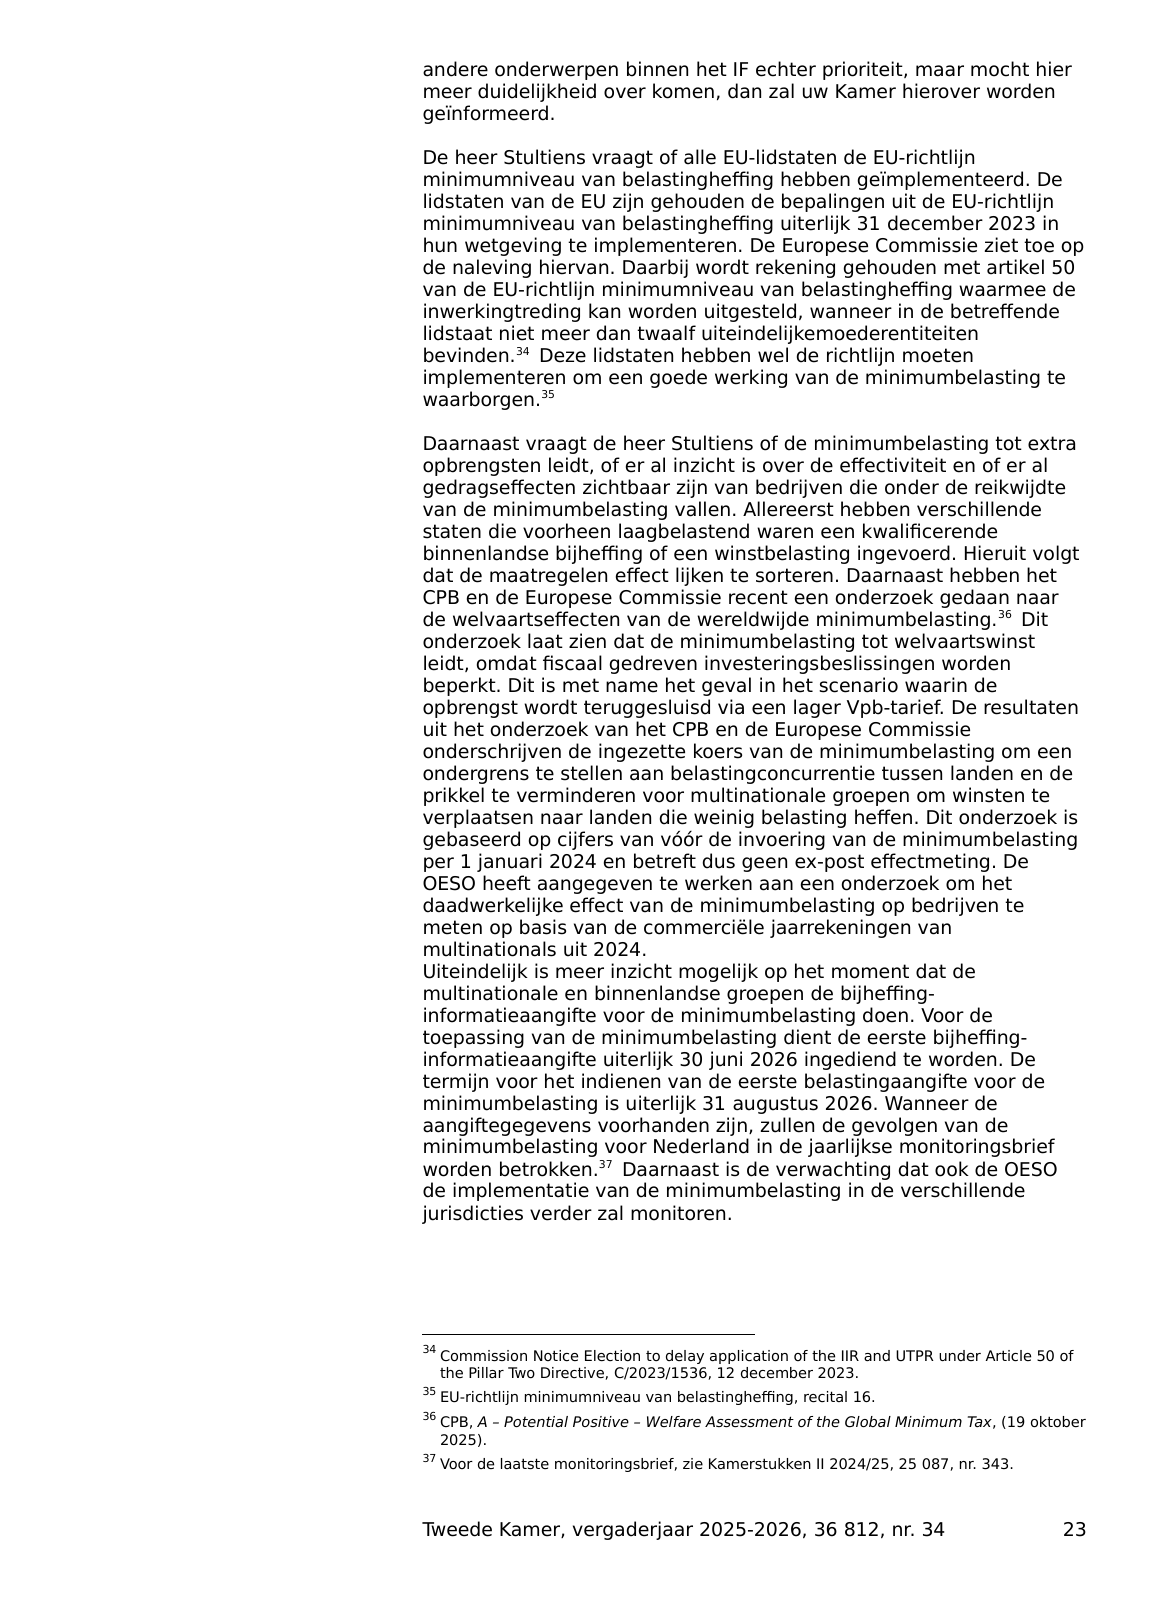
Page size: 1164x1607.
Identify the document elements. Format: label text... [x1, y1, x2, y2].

text andere onderwerpen binnen het IF echter prioriteit, maar mocht hier meer duidelijkheid over komen, dan zal uw Kamer hierover worden geïnformeerd. [422, 59, 1087, 125]
text Voor de laatste monitoringsbrief, zie Kamerstukken II 2024/25, 25 087, nr. 343. [422, 1452, 1087, 1474]
text CPB, A – Potential Positive – Welfare Assessment of the Global Minimum Tax, (19 oktober 2025). [422, 1410, 1087, 1449]
text De heer Stultiens vraagt of alle EU-lidstaten de EU-richtlijn minimumniveau van belastingheffing hebben geïmplementeerd. De lidstaten van de EU zijn gehouden de bepalingen uit de EU-richtlijn minimumniveau van belastingheffing uiterlijk 31 december 2023 in hun wetgeving te implementeren. De Europese Commissie ziet toe op de naleving hiervan. Daarbij wordt rekening gehouden met artikel 50 van de EU-richtlijn minimumniveau van belastingheffing waarmee de inwerkingtreding kan worden uitgesteld, wanneer in de betreffende lidstaat niet meer dan twaalf uiteindelijkemoederentiteiten bevinden. Deze lidstaten hebben wel de richtlijn moeten implementeren om een goede werking van de minimumbelasting te waarborgen. [422, 147, 1087, 411]
text EU-richtlijn minimumniveau van belastingheffing, recital 16. [422, 1385, 1087, 1407]
text Commission Notice Election to delay application of the IIR and UTPR under Article 50 of the Pillar Two Directive, C/2023/1536, 12 december 2023. [422, 1343, 1087, 1382]
text Uiteindelijk is meer inzicht mogelijk op het moment dat de multinationale en binnenlandse groepen de bijheffing-informatieaangifte voor de minimumbelasting doen. Voor de toepassing van de minimumbelasting dient de eerste bijheffing-informatieaangifte uiterlijk 30 juni 2026 ingediend te worden. De termijn voor het indienen van de eerste belastingaangifte voor de minimumbelasting is uiterlijk 31 augustus 2026. Wanneer de aangiftegegevens voorhanden zijn, zullen de gevolgen van de minimumbelasting voor Nederland in de jaarlijkse monitoringsbrief worden betrokken. Daarnaast is de verwachting dat ook de OESO de implementatie van de minimumbelasting in de verschillende jurisdicties verder zal monitoren. [422, 961, 1087, 1224]
text Daarnaast vraagt de heer Stultiens of de minimumbelasting tot extra opbrengsten leidt, of er al inzicht is over de effectiviteit en of er al gedragseffecten zichtbaar zijn van bedrijven die onder de reikwijdte van de minimumbelasting vallen. Allereerst hebben verschillende staten die voorheen laagbelastend waren een kwalificerende binnenlandse bijheffing of een winstbelasting ingevoerd. Hieruit volgt dat de maatregelen effect lijken te sorteren. Daarnaast hebben het CPB en de Europese Commissie recent een onderzoek gedaan naar de welvaartseffecten van de wereldwijde minimumbelasting. Dit onderzoek laat zien dat de minimumbelasting tot welvaartswinst leidt, omdat fiscaal gedreven investeringsbeslissingen worden beperkt. Dit is met name het geval in het scenario waarin de opbrengst wordt teruggesluisd via een lager Vpb-tarief. De resultaten uit het onderzoek van het CPB en de Europese Commissie onderschrijven de ingezette koers van de minimumbelasting om een ondergrens te stellen aan belastingconcurrentie tussen landen en de prikkel te verminderen voor multinationale groepen om winsten te verplaatsen naar landen die weinig belasting heffen. Dit onderzoek is gebaseerd op cijfers van vóór de invoering van de minimumbelasting per 1 januari 2024 en betreft dus geen ex-post effectmeting. De OESO heeft aangegeven te werken aan een onderzoek om het daadwerkelijke effect van de minimumbelasting op bedrijven te meten op basis van de commerciële jaarrekeningen van multinationals uit 2024. [422, 433, 1087, 961]
